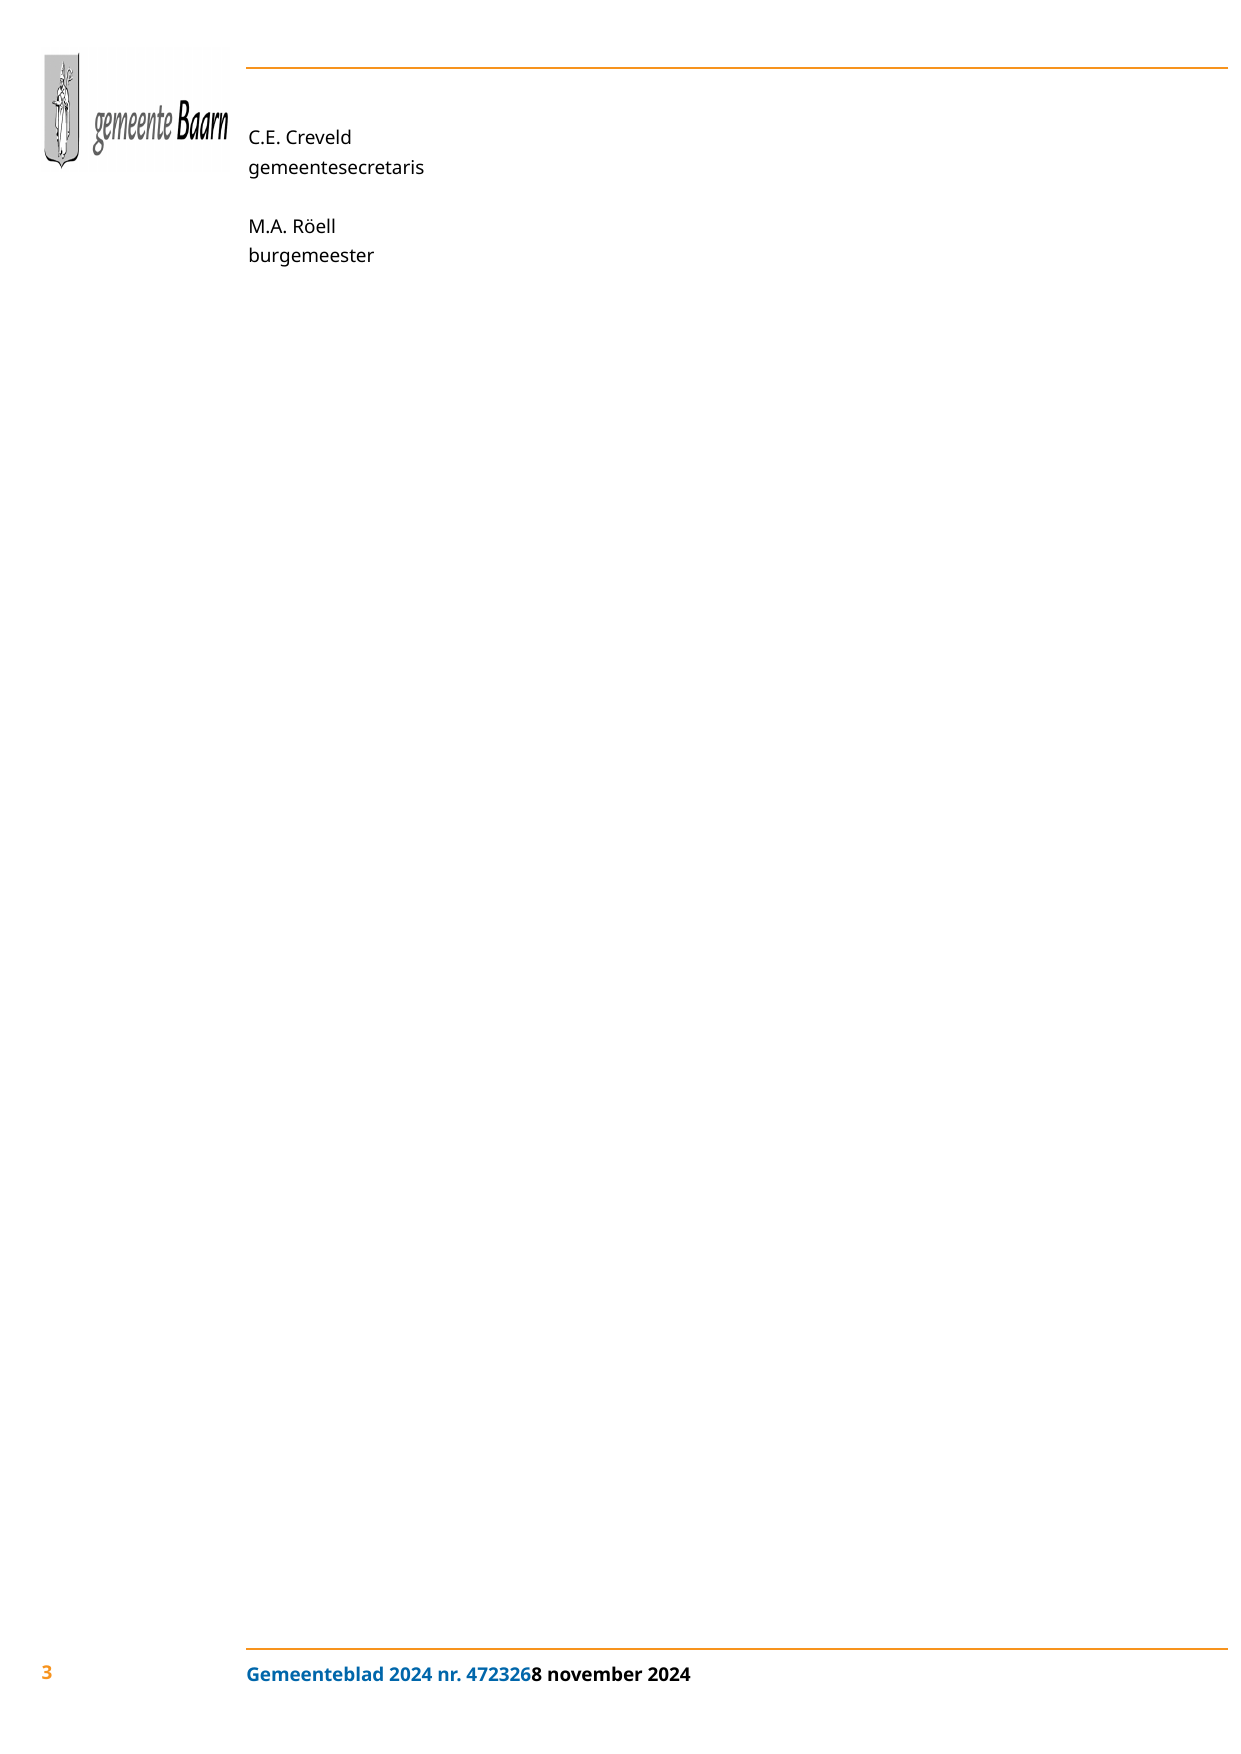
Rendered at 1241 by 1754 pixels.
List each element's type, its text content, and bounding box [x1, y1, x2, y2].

text M.A. Röell [248, 213, 1152, 239]
text C.E. Creveld [248, 124, 1152, 150]
text gemeentesecretaris [248, 154, 1152, 180]
picture [41, 47, 231, 172]
text burgemeester [248, 243, 1152, 268]
